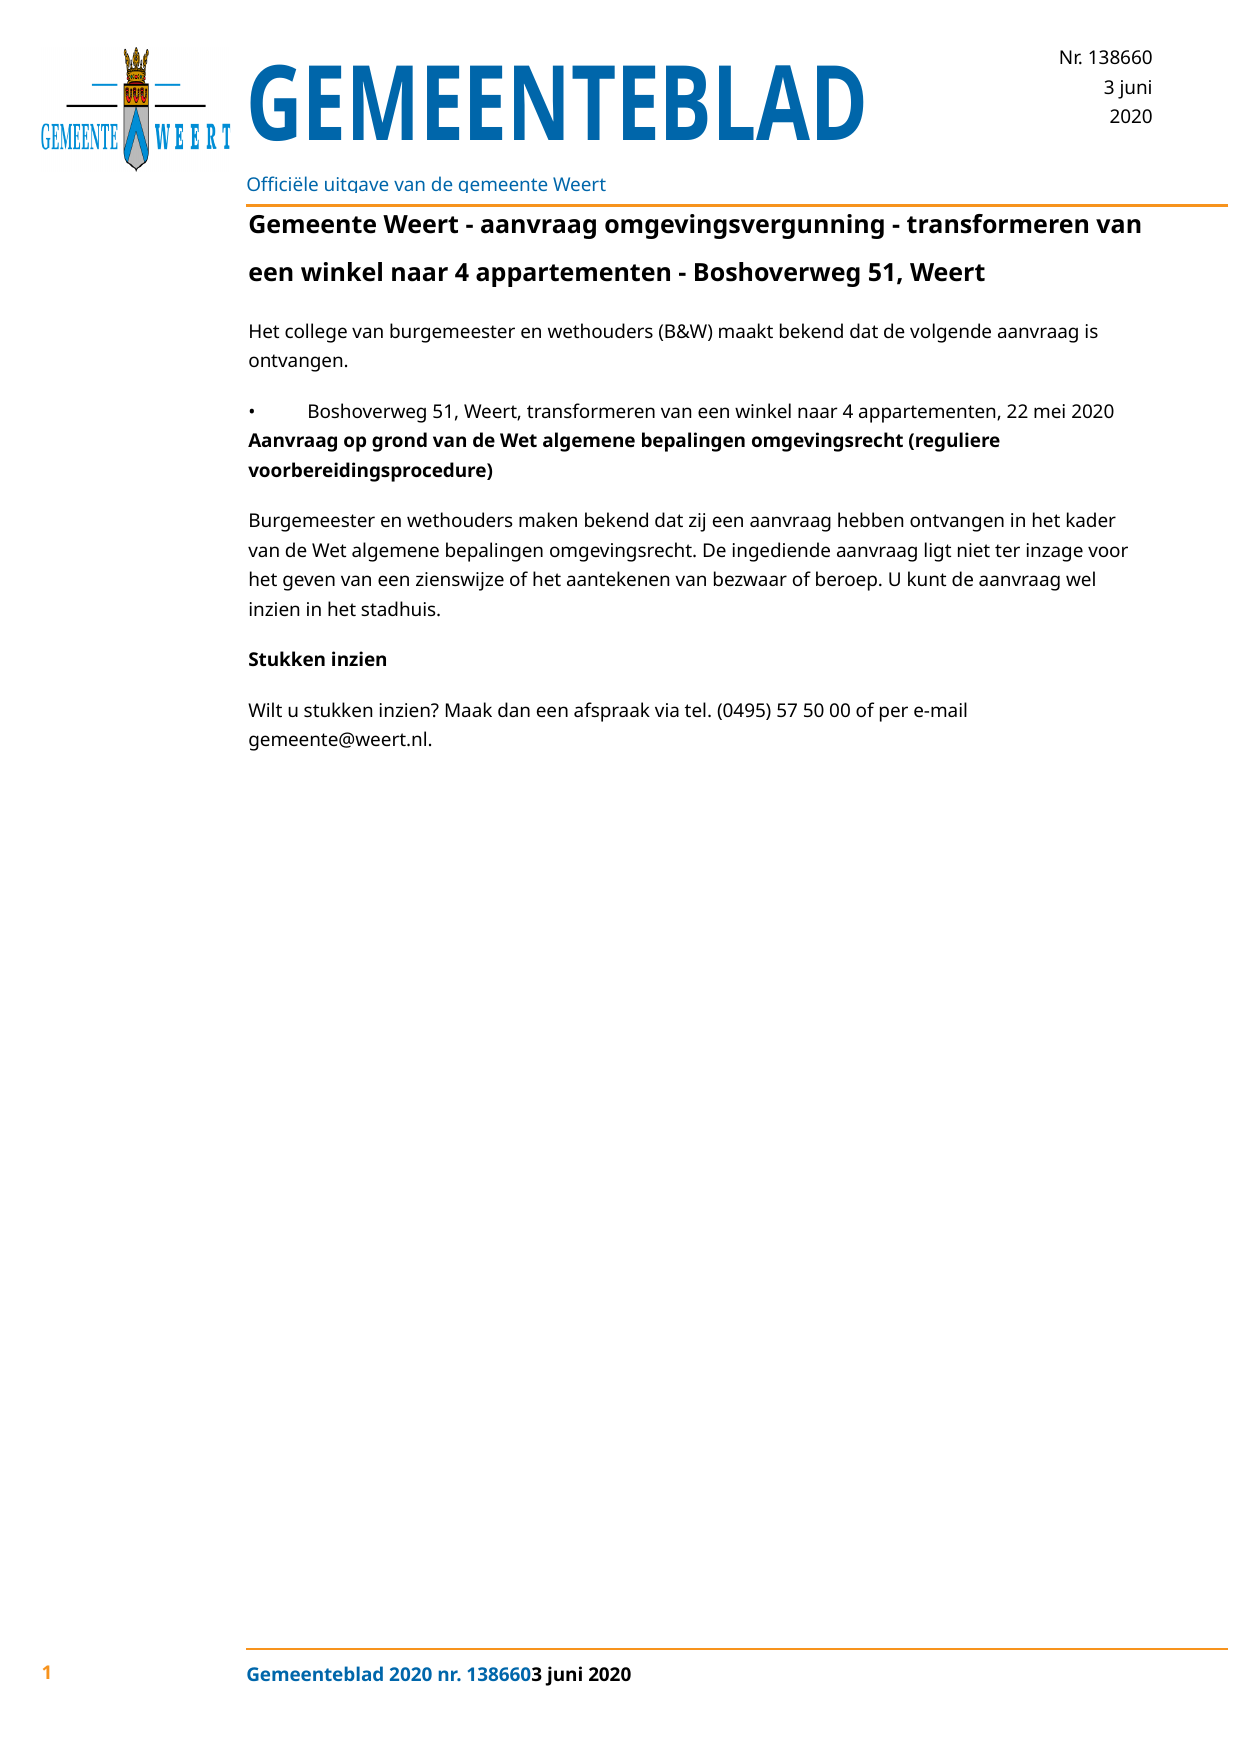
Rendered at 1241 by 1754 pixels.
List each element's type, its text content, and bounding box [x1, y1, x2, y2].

list Boshoverweg 51, Weert, transformeren van een winkel naar 4 appartementen, 22 mei 2020 [248, 398, 1152, 424]
text Stukken inzien [248, 647, 1152, 672]
picture [41, 47, 231, 172]
text Het college van burgemeester en wethouders (B&W) maakt bekend dat de volgende aanvraag is ontvangen. [248, 318, 1152, 373]
text Wilt u stukken inzien? Maak dan een afspraak via tel. (0495) 57 50 00 of per e-mail gemeente@weert.nl. [248, 697, 1152, 752]
text Burgemeester en wethouders maken bekend dat zij een aanvraag hebben ontvangen in het kader van de Wet algemene bepalingen omgevingsrecht. De ingediende aanvraag ligt niet ter inzage voor het geven van een zienswijze of het aantekenen van bezwaar of beroep. U kunt de aanvraag wel inzien in het stadhuis. [248, 507, 1152, 622]
text Gemeente Weert - aanvraag omgevingsvergunning - transformeren van een winkel naar 4 appartementen - Boshoverweg 51, Weert [248, 207, 1152, 288]
text Aanvraag op grond van de Wet algemene bepalingen omgevingsrecht (reguliere voorbereidingsprocedure) [248, 427, 1152, 483]
